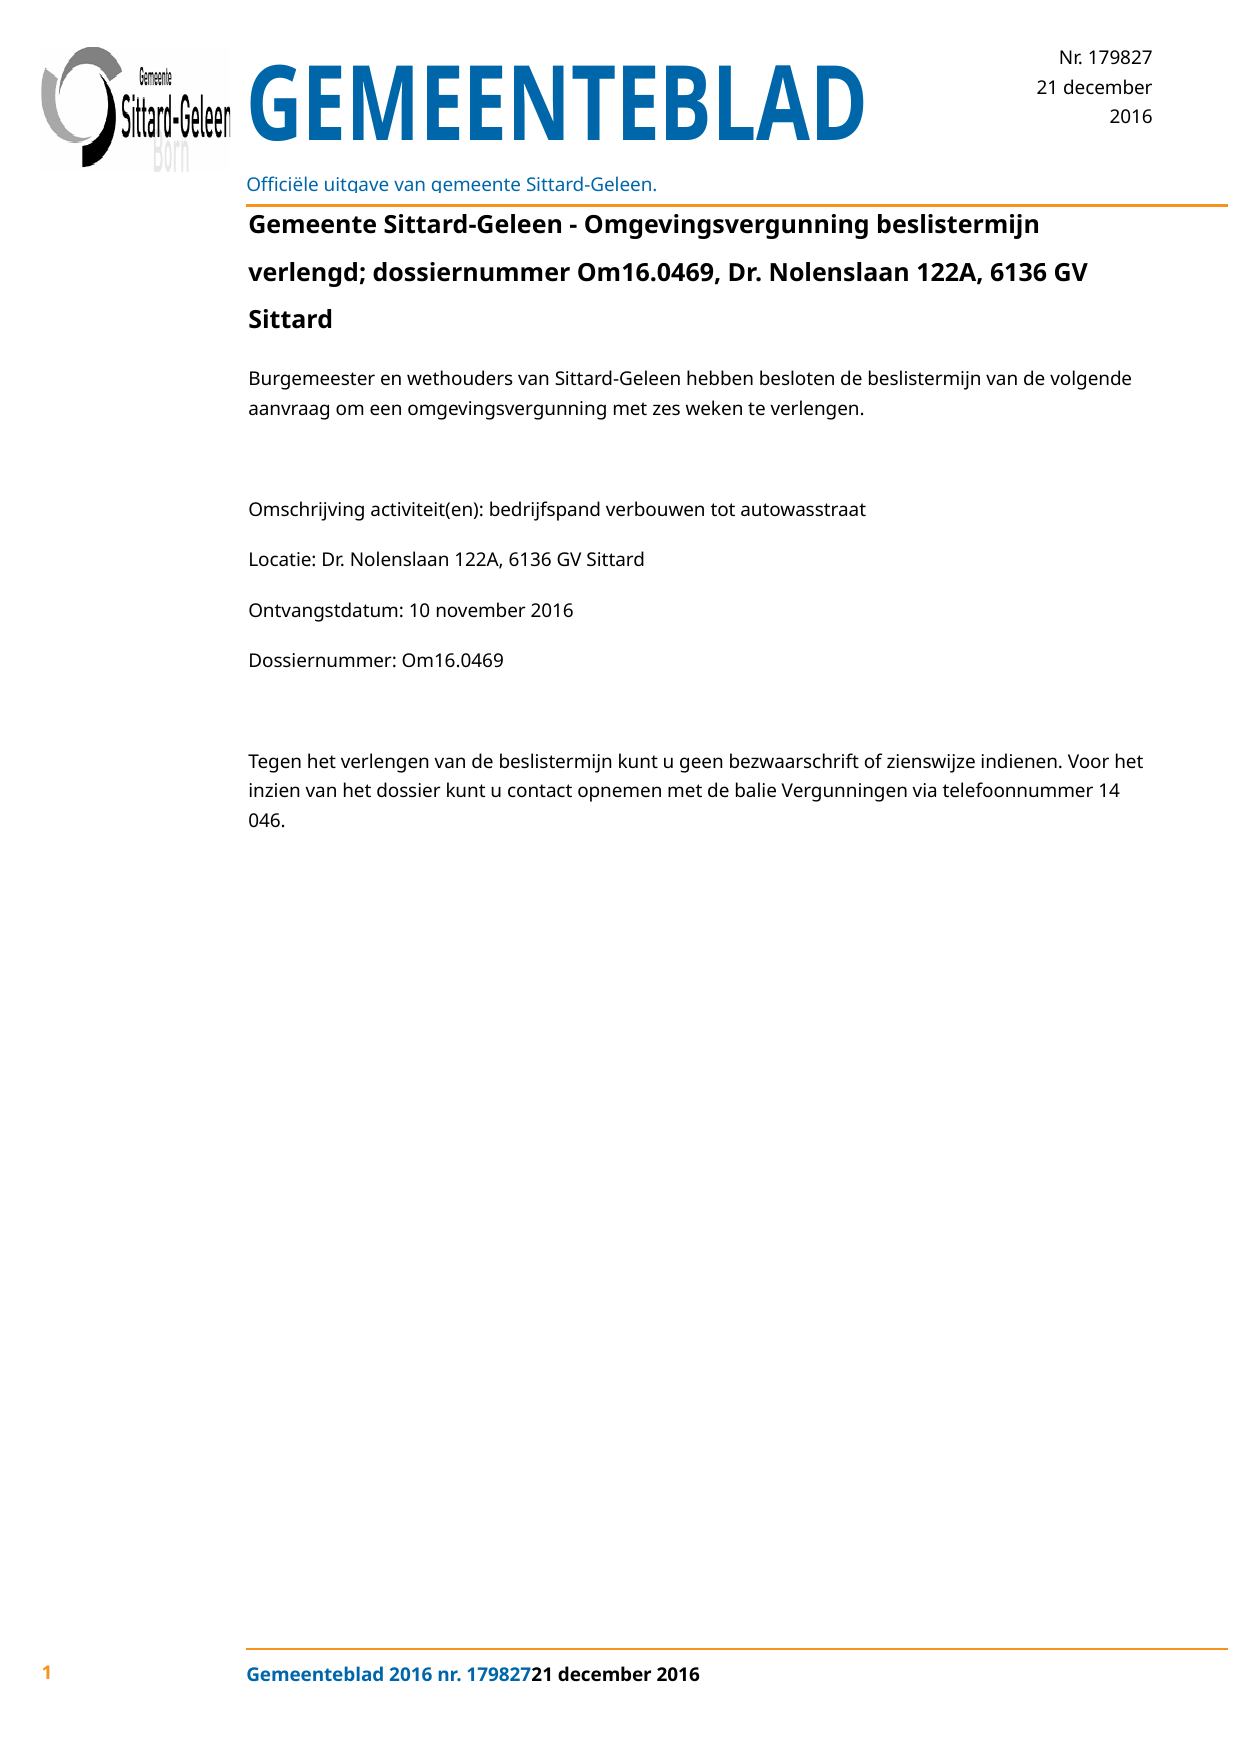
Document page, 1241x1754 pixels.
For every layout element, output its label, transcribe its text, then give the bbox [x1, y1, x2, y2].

text Dossiernummer: Om16.0469 [248, 647, 1152, 673]
text Omschrijving activiteit(en): bedrijfspand verbouwen tot autowasstraat [248, 496, 1152, 522]
text Locatie: Dr. Nolenslaan 122A, 6136 GV Sittard [248, 546, 1152, 572]
text Tegen het verlengen van de beslistermijn kunt u geen bezwaarschrift of zienswijze indienen. Voor het inzien van het dossier kunt u contact opnemen met de balie Vergunningen via telefoonnummer 14 046. [248, 748, 1152, 833]
text Gemeente Sittard-Geleen - Omgevingsvergunning beslistermijn verlengd; dossiernummer Om16.0469, Dr. Nolenslaan 122A, 6136 GV Sittard [248, 207, 1152, 336]
picture [41, 47, 231, 172]
text Ontvangstdatum: 10 november 2016 [248, 597, 1152, 622]
text Burgemeester en wethouders van Sittard-Geleen hebben besloten de beslistermijn van de volgende aanvraag om een omgevingsvergunning met zes weken te verlengen. [248, 366, 1152, 421]
